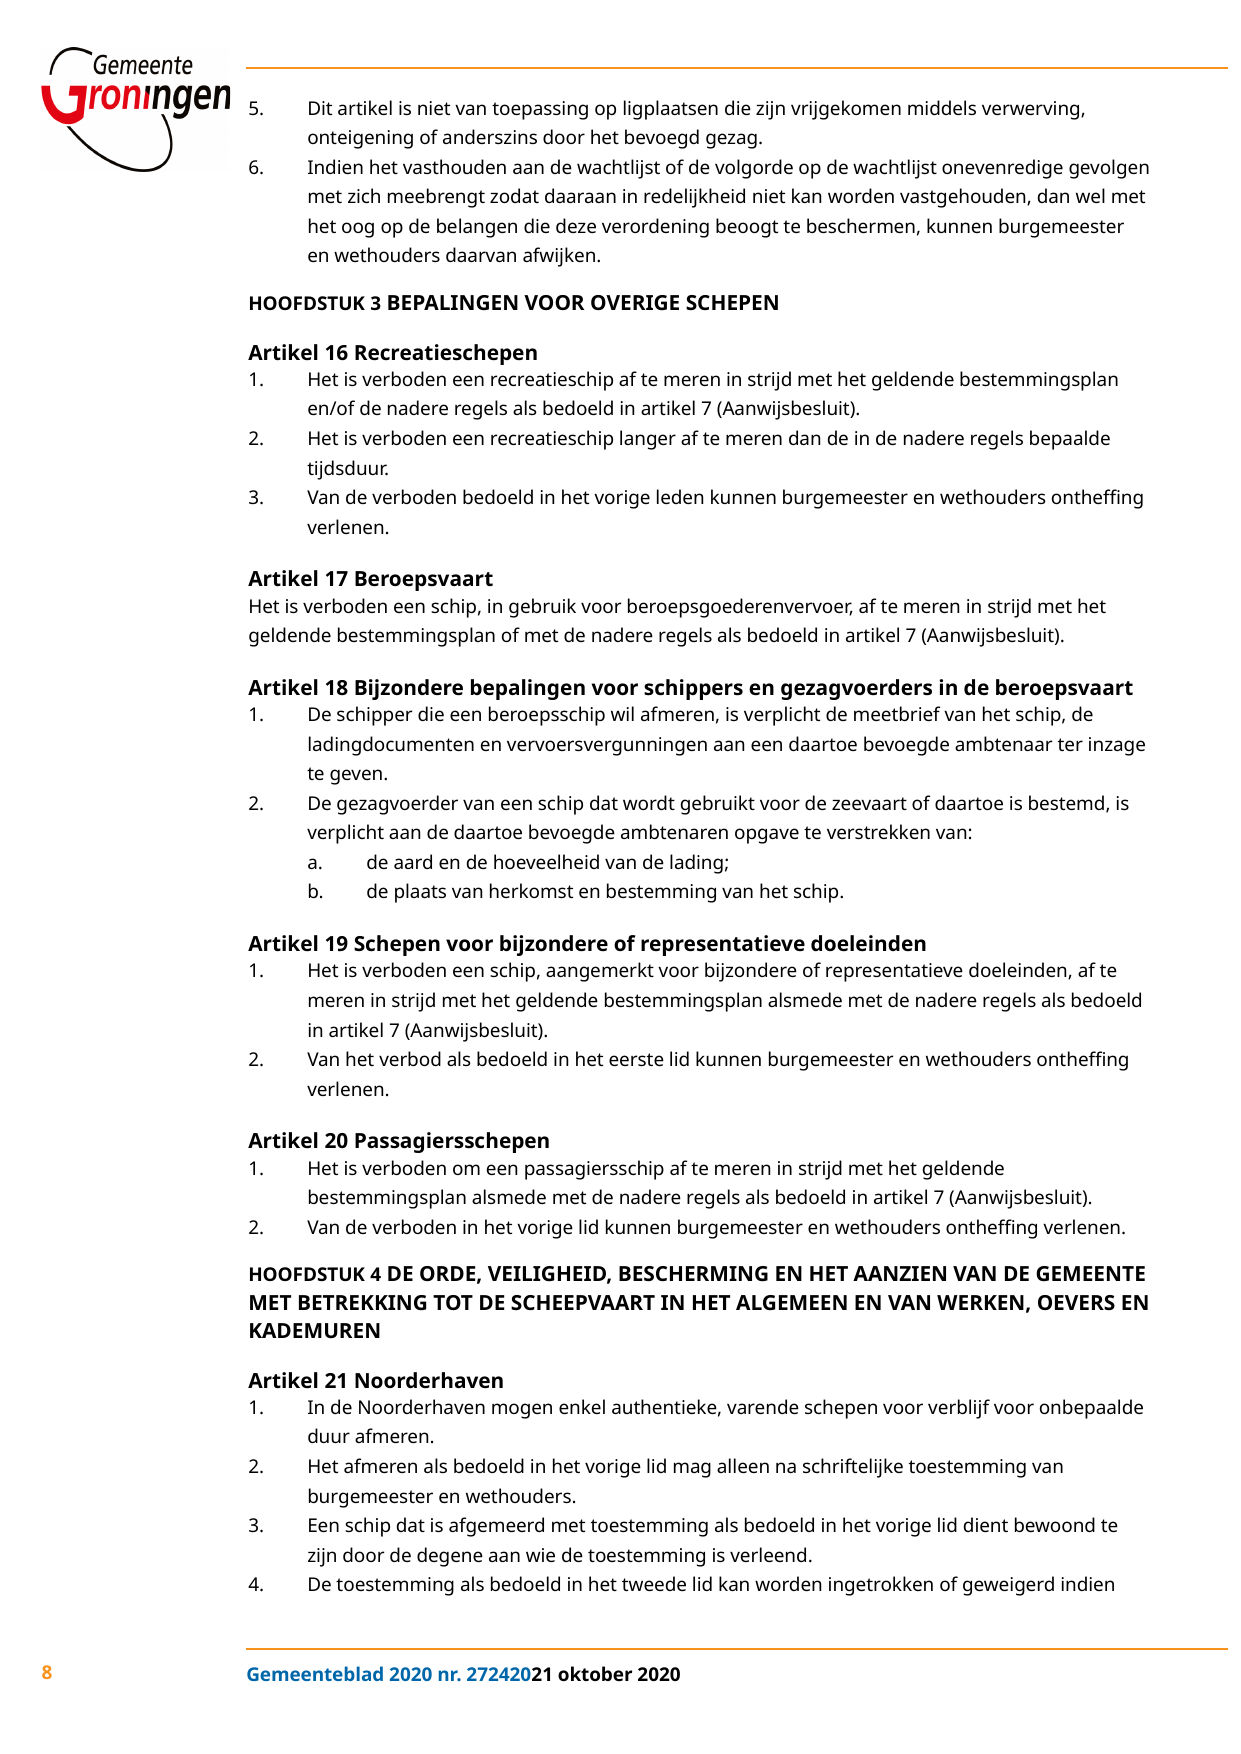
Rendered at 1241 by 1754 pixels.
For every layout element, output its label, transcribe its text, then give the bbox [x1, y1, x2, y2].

list In de Noorderhaven mogen enkel authentieke, varende schepen voor verblijf voor onbepaalde duur afmeren. [248, 1394, 1152, 1449]
list Het is verboden een recreatieschip langer af te meren dan de in de nadere regels bepaalde tijdsduur. [248, 425, 1152, 481]
text Artikel 17 Beroepsvaart [248, 564, 1152, 593]
list Het is verboden een recreatieschip af te meren in strijd met het geldende bestemmingsplan en/of de nadere regels als bedoeld in artikel 7 (Aanwijsbesluit). [248, 366, 1152, 421]
list de aard en de hoeveelheid van de lading; [307, 849, 1152, 875]
list Het afmeren als bedoeld in het vorige lid mag alleen na schriftelijke toestemming van burgemeester en wethouders. [248, 1453, 1152, 1509]
list Het is verboden een schip, aangemerkt voor bijzondere of representatieve doeleinden, af te meren in strijd met het geldende bestemmingsplan alsmede met de nadere regels als bedoeld in artikel 7 (Aanwijsbesluit). [248, 958, 1152, 1042]
list Een schip dat is afgemeerd met toestemming als bedoeld in het vorige lid dient bewoond te zijn door de degene aan wie de toestemming is verleend. [248, 1512, 1152, 1568]
text Artikel 19 Schepen voor bijzondere of representatieve doeleinden [248, 929, 1152, 958]
text Artikel 18 Bijzondere bepalingen voor schippers en gezagvoerders in de beroepsvaart [248, 673, 1152, 701]
text HOOFDSTUK 4 DE ORDE, VEILIGHEID, BESCHERMING EN HET AANZIEN VAN DE GEMEENTE MET BETREKKING TOT DE SCHEEPVAART IN HET ALGEMEEN EN VAN WERKEN, OEVERS EN KADEMUREN [248, 1259, 1152, 1345]
list Van het verbod als bedoeld in het eerste lid kunnen burgemeester en wethouders ontheffing verlenen. [248, 1046, 1152, 1102]
picture [41, 47, 231, 172]
text Artikel 21 Noorderhaven [248, 1366, 1152, 1394]
list De gezagvoerder van een schip dat wordt gebruikt voor de zeevaart of daartoe is bestemd, is verplicht aan de daartoe bevoegde ambtenaren opgave te verstrekken van: [248, 790, 1152, 845]
list Van de verboden bedoeld in het vorige leden kunnen burgemeester en wethouders ontheffing verlenen. [248, 484, 1152, 540]
text Artikel 20 Passagiersschepen [248, 1126, 1152, 1155]
list de plaats van herkomst en bestemming van het schip. [307, 879, 1152, 904]
list De schipper die een beroepsschip wil afmeren, is verplicht de meetbrief van het schip, de ladingdocumenten en vervoersvergunningen aan een daartoe bevoegde ambtenaar ter inzage te geven. [248, 701, 1152, 786]
list Indien het vasthouden aan de wachtlijst of de volgorde op de wachtlijst onevenredige gevolgen met zich meebrengt zodat daaraan in redelijkheid niet kan worden vastgehouden, dan wel met het oog op de belangen die deze verordening beoogt te beschermen, kunnen burgemeester en wethouders daarvan afwijken. [248, 154, 1152, 268]
text HOOFDSTUK 3 BEPALINGEN VOOR OVERIGE SCHEPEN [248, 288, 1152, 317]
list Dit artikel is niet van toepassing op ligplaatsen die zijn vrijgekomen middels verwerving, onteigening of anderszins door het bevoegd gezag. [248, 95, 1152, 150]
text Het is verboden een schip, in gebruik voor beroepsgoederenvervoer, af te meren in strijd met het geldende bestemmingsplan of met de nadere regels als bedoeld in artikel 7 (Aanwijsbesluit). [248, 593, 1152, 648]
text Artikel 16 Recreatieschepen [248, 338, 1152, 366]
list Het is verboden om een passagiersschip af te meren in strijd met het geldende bestemmingsplan alsmede met de nadere regels als bedoeld in artikel 7 (Aanwijsbesluit). [248, 1155, 1152, 1210]
list De toestemming als bedoeld in het tweede lid kan worden ingetrokken of geweigerd indien [248, 1572, 1152, 1597]
list Van de verboden in het vorige lid kunnen burgemeester en wethouders ontheffing verlenen. [248, 1214, 1152, 1240]
